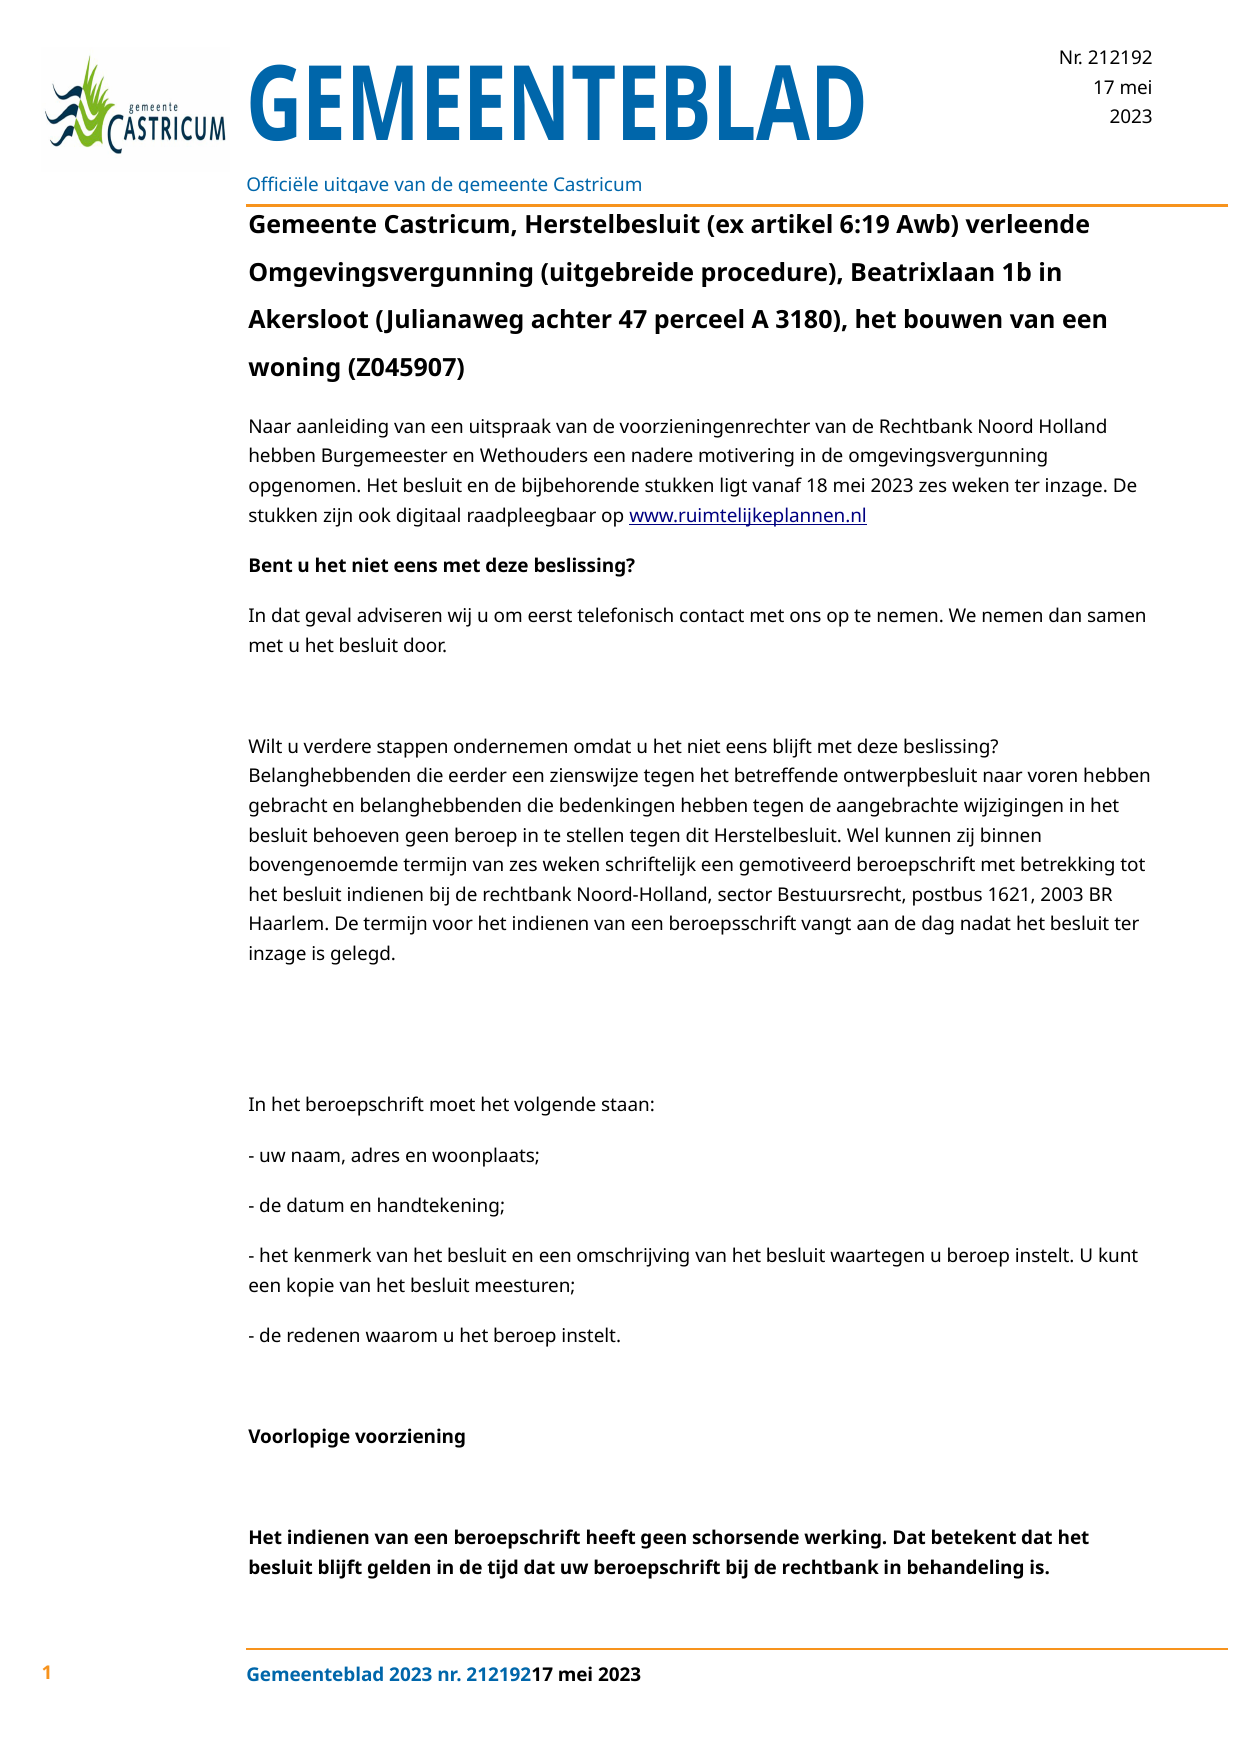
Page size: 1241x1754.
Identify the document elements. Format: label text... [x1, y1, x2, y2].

text In het beroepschrift moet het volgende staan: [248, 1091, 1152, 1117]
text Gemeente Castricum, Herstelbesluit (ex artikel 6:19 Awb) verleende Omgevingsvergunning (uitgebreide procedure), Beatrixlaan 1b in Akersloot (Julianaweg achter 47 perceel A 3180), het bouwen van een woning (Z045907) [248, 207, 1152, 384]
text In dat geval adviseren wij u om eerst telefonisch contact met ons op te nemen. We nemen dan samen met u het besluit door. [248, 603, 1152, 658]
text Naar aanleiding van een uitspraak van de voorzieningenrechter van de Rechtbank Noord Holland hebben Burgemeester en Wethouders een nadere motivering in de omgevingsvergunning opgenomen. Het besluit en de bijbehorende stukken ligt vanaf 18 mei 2023 zes weken ter inzage. De stukken zijn ook digitaal raadpleegbaar op www.ruimtelijkeplannen.nl [248, 413, 1152, 528]
text - uw naam, adres en woonplaats; [248, 1142, 1152, 1168]
text - het kenmerk van het besluit en een omschrijving van het besluit waartegen u beroep instelt. U kunt een kopie van het besluit meesturen; [248, 1243, 1152, 1298]
picture [41, 47, 231, 172]
text - de datum en handtekening; [248, 1192, 1152, 1218]
text Wilt u verdere stappen ondernemen omdat u het niet eens blijft met deze beslissing? Belanghebbenden die eerder een zienswijze tegen het betreffende ontwerpbesluit naar voren hebben gebracht en belanghebbenden die bedenkingen hebben tegen de aangebrachte wijzigingen in het besluit behoeven geen beroep in te stellen tegen dit Herstelbesluit. Wel kunnen zij binnen bovengenoemde termijn van zes weken schriftelijk een gemotiveerd beroepschrift met betrekking tot het besluit indienen bij de rechtbank Noord-Holland, sector Bestuursrecht, postbus 1621, 2003 BR Haarlem. De termijn voor het indienen van een beroepsschrift vangt aan de dag nadat het besluit ter inzage is gelegd. [248, 733, 1152, 966]
text Het indienen van een beroepschrift heeft geen schorsende werking. Dat betekent dat het besluit blijft gelden in de tijd dat uw beroepschrift bij de rechtbank in behandeling is. [248, 1524, 1152, 1580]
text - de redenen waarom u het beroep instelt. [248, 1323, 1152, 1348]
text Voorlopige voorziening [248, 1423, 1152, 1449]
text Bent u het niet eens met deze beslissing? [248, 552, 1152, 578]
